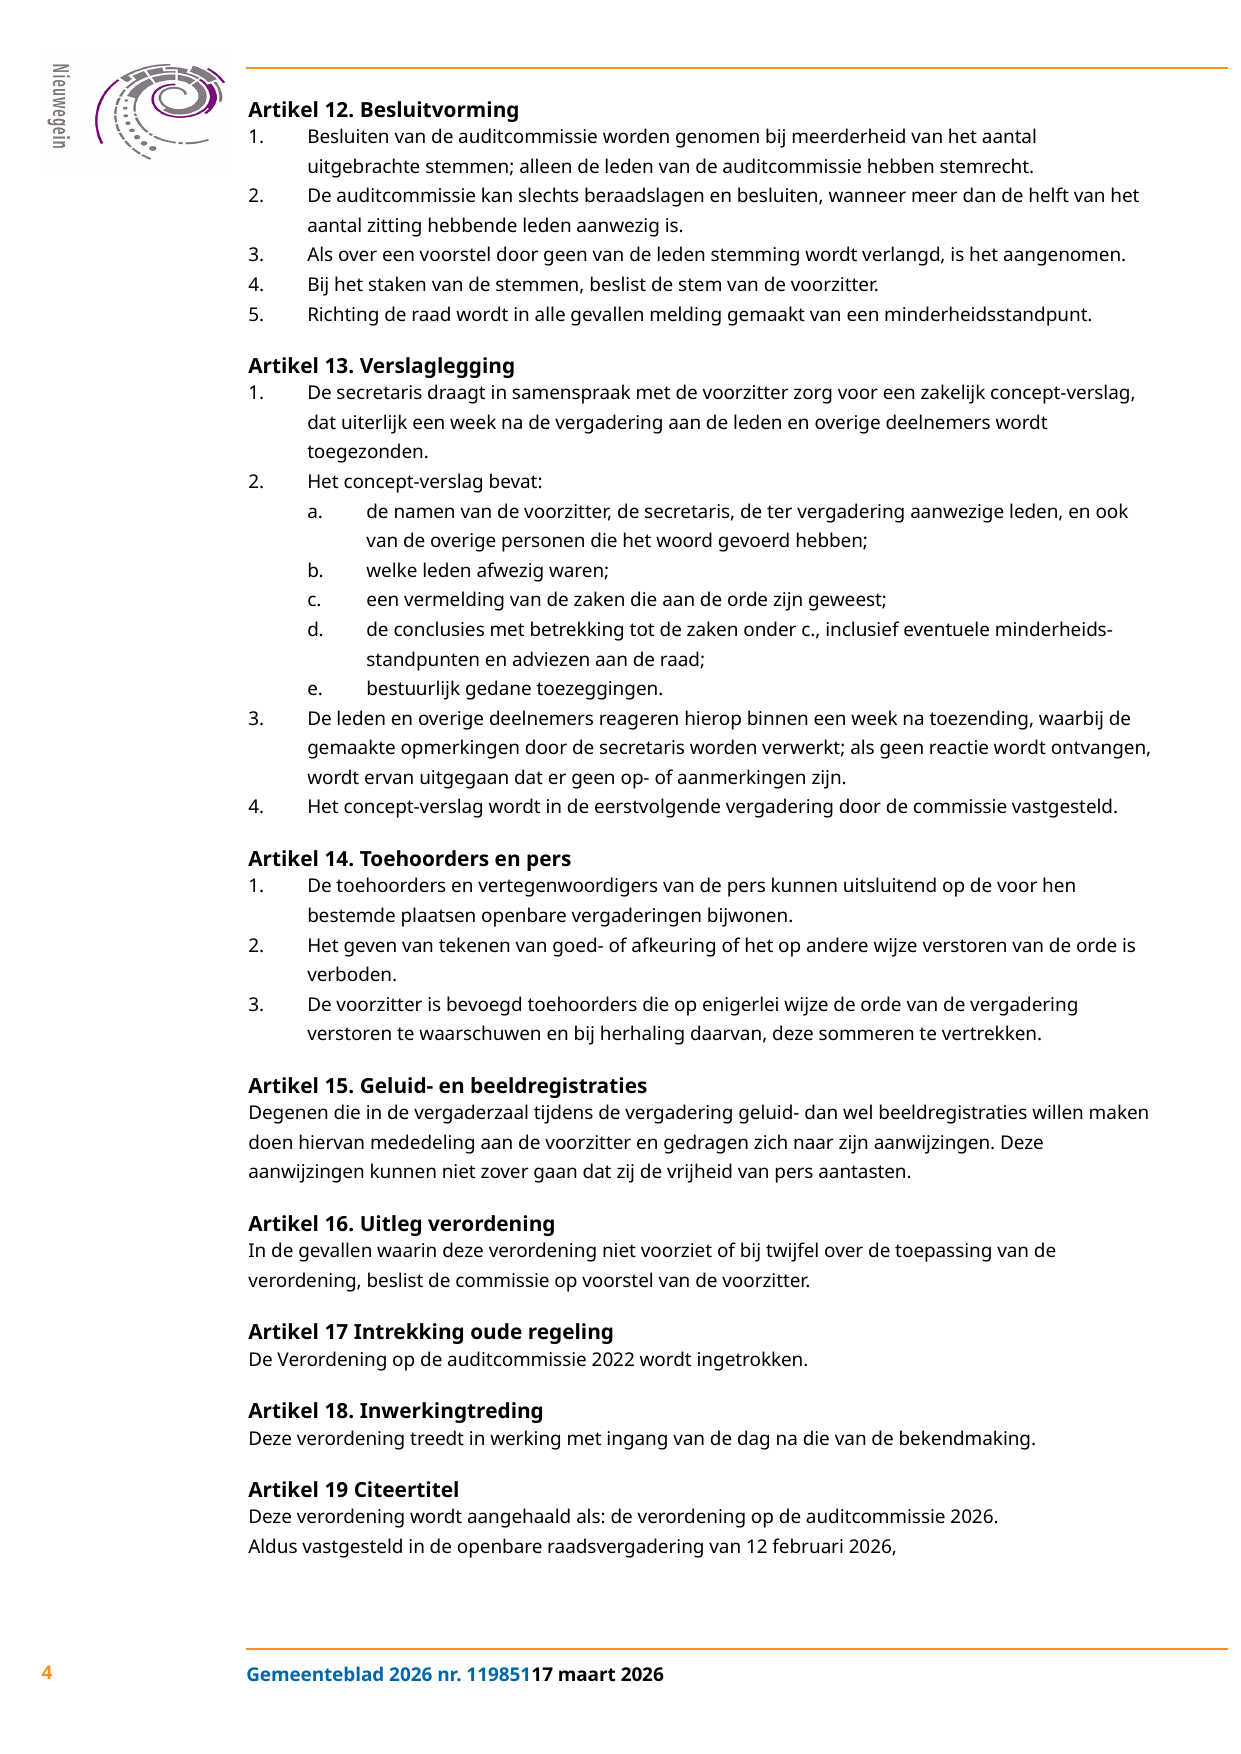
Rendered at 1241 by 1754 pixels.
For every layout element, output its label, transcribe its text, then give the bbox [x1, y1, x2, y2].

text Artikel 15. Geluid- en beeldregistraties [248, 1071, 1152, 1099]
text Artikel 14. Toehoorders en pers [248, 844, 1152, 873]
text Degenen die in de vergaderzaal tijdens de vergadering geluid- dan wel beeldregistraties willen maken doen hiervan mededeling aan de voorzitter en gedragen zich naar zijn aanwijzingen. Deze aanwijzingen kunnen niet zover gaan dat zij de vrijheid van pers aantasten. [248, 1099, 1152, 1184]
list De toehoorders en vertegenwoordigers van de pers kunnen uitsluitend op de voor hen bestemde plaatsen openbare vergaderingen bijwonen. [248, 873, 1152, 928]
list Het geven van tekenen van goed- of afkeuring of het op andere wijze verstoren van de orde is verboden. [248, 932, 1152, 987]
text Artikel 16. Uitleg verordening [248, 1209, 1152, 1237]
list Het concept-verslag wordt in de eerstvolgende vergadering door de commissie vastgesteld. [248, 794, 1152, 819]
list De leden en overige deelnemers reageren hierop binnen een week na toezending, waarbij de gemaakte opmerkingen door de secretaris worden verwerkt; als geen reactie wordt ontvangen, wordt ervan uitgegaan dat er geen op- of aanmerkingen zijn. [248, 705, 1152, 790]
list Het concept-verslag bevat: [248, 468, 1152, 494]
text Artikel 17 Intrekking oude regeling [248, 1317, 1152, 1346]
list Besluiten van de auditcommissie worden genomen bij meerderheid van het aantal uitgebrachte stemmen; alleen de leden van de auditcommissie hebben stemrecht. [248, 123, 1152, 178]
list Richting de raad wordt in alle gevallen melding gemaakt van een minderheidsstandpunt. [248, 301, 1152, 326]
list Als over een voorstel door geen van de leden stemming wordt verlangd, is het aangenomen. [248, 242, 1152, 267]
list de namen van de voorzitter, de secretaris, de ter vergadering aanwezige leden, en ook van de overige personen die het woord gevoerd hebben; [307, 498, 1152, 553]
text Deze verordening treedt in werking met ingang van de dag na die van de bekendmaking. [248, 1425, 1152, 1450]
text Deze verordening wordt aangehaald als: de verordening op de auditcommissie 2026. [248, 1503, 1152, 1529]
list de conclusies met betrekking tot de zaken onder c., inclusief eventuele minderheids-standpunten en adviezen aan de raad; [307, 616, 1152, 672]
list De secretaris draagt in samenspraak met de voorzitter zorg voor een zakelijk concept-verslag, dat uiterlijk een week na de vergadering aan de leden en overige deelnemers wordt toegezonden. [248, 379, 1152, 464]
text De Verordening op de auditcommissie 2022 wordt ingetrokken. [248, 1346, 1152, 1372]
text Artikel 12. Besluitvorming [248, 95, 1152, 123]
text Aldus vastgesteld in de openbare raadsvergadering van 12 februari 2026, [248, 1533, 1152, 1559]
list bestuurlijk gedane toezeggingen. [307, 675, 1152, 701]
picture [41, 47, 231, 172]
text Artikel 18. Inwerkingtreding [248, 1396, 1152, 1425]
list De voorzitter is bevoegd toehoorders die op enigerlei wijze de orde van de vergadering verstoren te waarschuwen en bij herhaling daarvan, deze sommeren te vertrekken. [248, 991, 1152, 1046]
text Artikel 13. Verslaglegging [248, 351, 1152, 379]
text Artikel 19 Citeertitel [248, 1475, 1152, 1503]
list Bij het staken van de stemmen, beslist de stem van de voorzitter. [248, 271, 1152, 297]
list welke leden afwezig waren; [307, 557, 1152, 583]
list een vermelding van de zaken die aan de orde zijn geweest; [307, 587, 1152, 612]
list De auditcommissie kan slechts beraadslagen en besluiten, wanneer meer dan de helft van het aantal zitting hebbende leden aanwezig is. [248, 182, 1152, 238]
text In de gevallen waarin deze verordening niet voorziet of bij twijfel over de toepassing van de verordening, beslist de commissie op voorstel van de voorzitter. [248, 1237, 1152, 1293]
